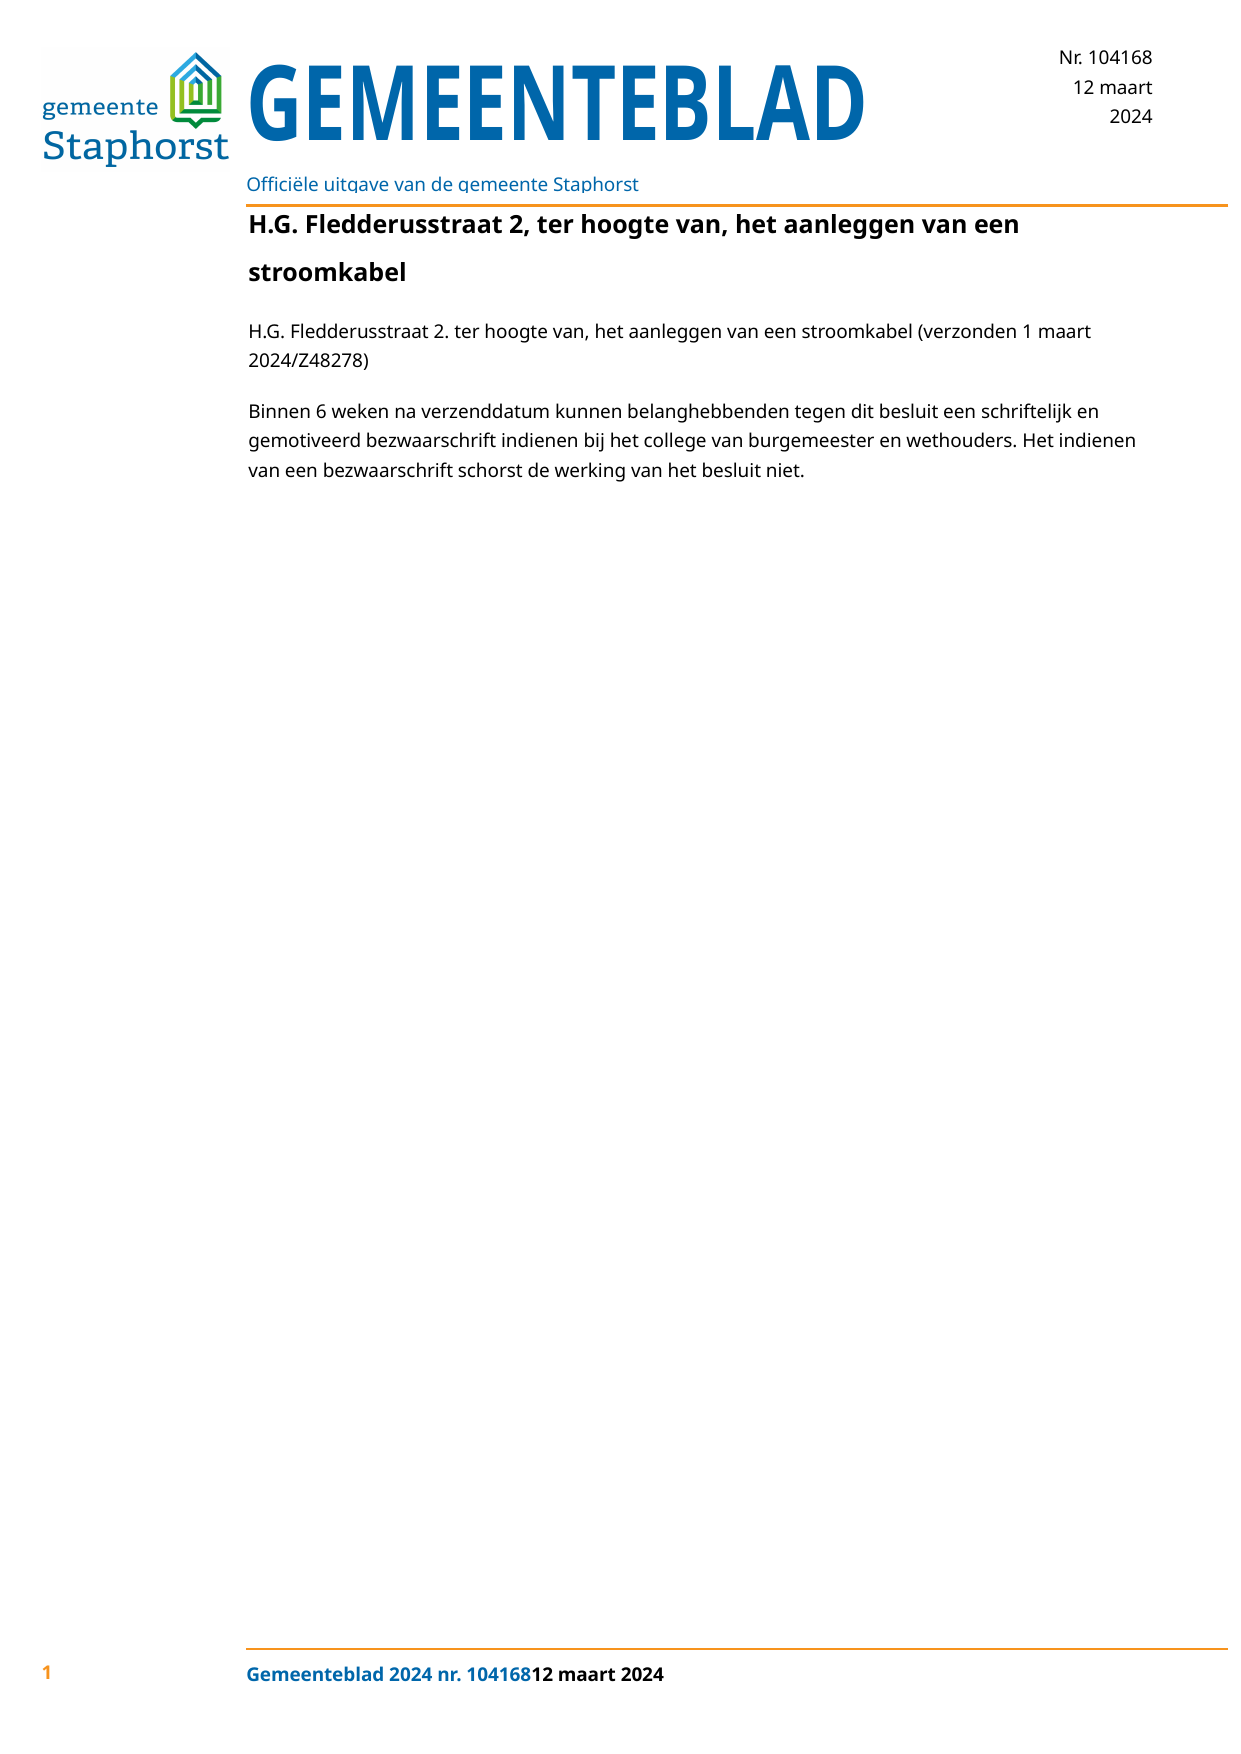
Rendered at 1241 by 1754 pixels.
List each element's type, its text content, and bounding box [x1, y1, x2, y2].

picture [41, 47, 231, 172]
text H.G. Fledderusstraat 2, ter hoogte van, het aanleggen van een stroomkabel [248, 207, 1152, 288]
text H.G. Fledderusstraat 2. ter hoogte van, het aanleggen van een stroomkabel (verzonden 1 maart 2024/Z48278) [248, 318, 1152, 373]
text Binnen 6 weken na verzenddatum kunnen belanghebbenden tegen dit besluit een schriftelijk en gemotiveerd bezwaarschrift indienen bij het college van burgemeester en wethouders. Het indienen van een bezwaarschrift schorst de werking van het besluit niet. [248, 398, 1152, 483]
